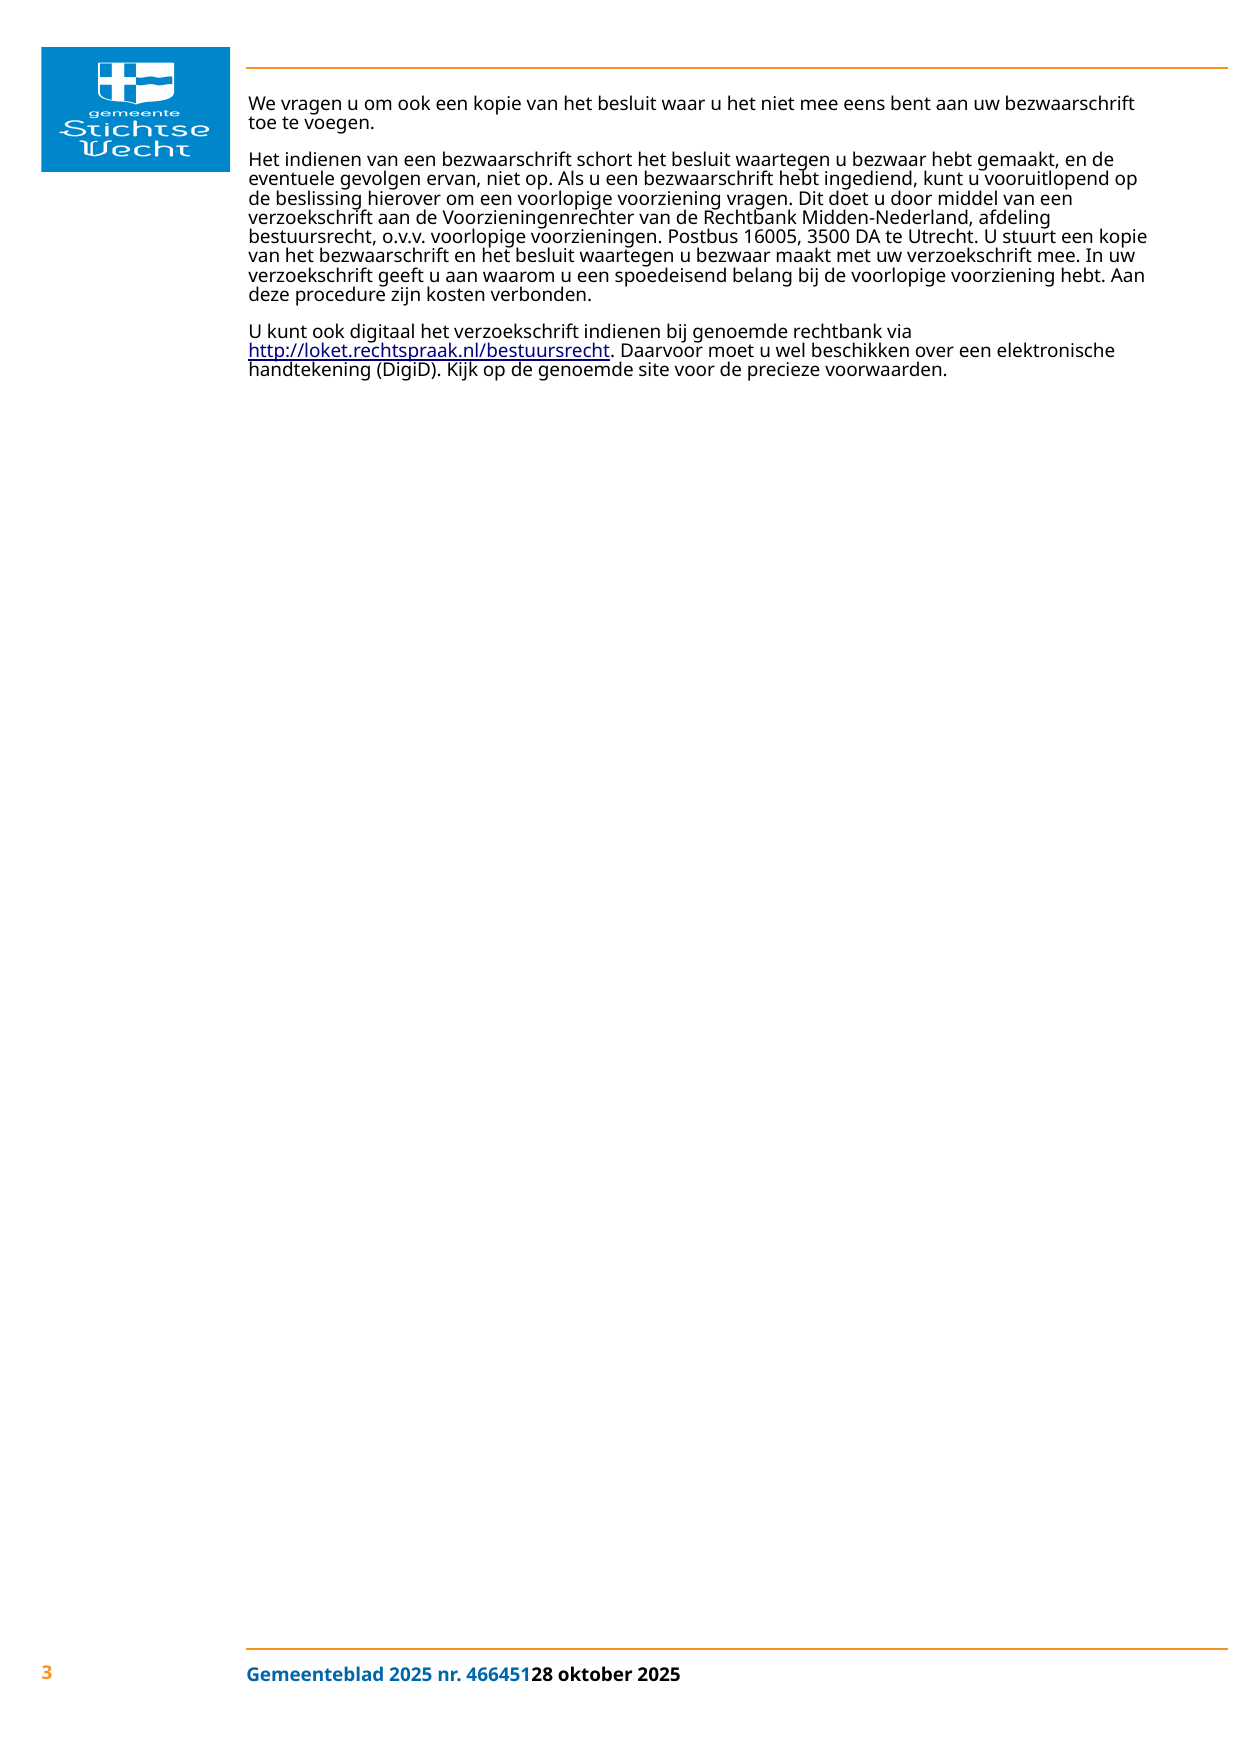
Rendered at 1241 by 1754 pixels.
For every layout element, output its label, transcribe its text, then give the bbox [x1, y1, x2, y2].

text U kunt ook digitaal het verzoekschrift indienen bij genoemde rechtbank via http://loket.rechtspraak.nl/bestuursrecht. Daarvoor moet u wel beschikken over een elektronische handtekening (DigiD). Kijk op de genoemde site voor de precieze voorwaarden. [248, 323, 1152, 381]
picture [99, 63, 135, 101]
text We vragen u om ook een kopie van het besluit waar u het niet mee eens bent aan uw bezwaarschrift toe te voegen. [248, 95, 1152, 133]
text Het indienen van een bezwaarschrift schort het besluit waartegen u bezwaar hebt gemaakt, en de eventuele gevolgen ervan, niet op. Als u een bezwaarschrift hebt ingediend, kunt u vooruitlopend op de beslissing hierover om een voorlopige voorziening vragen. Dit doet u door middel van een verzoekschrift aan de Voorzieningenrechter van de Rechtbank Midden-Nederland, afdeling bestuursrecht, o.v.v. voorlopige voorzieningen. Postbus 16005, 3500 DA te Utrecht. U stuurt een kopie van het bezwaarschrift en het besluit waartegen u bezwaar maakt met uw verzoekschrift mee. In uw verzoekschrift geeft u aan waarom u een spoedeisend belang bij de voorlopige voorziening hebt. Aan deze procedure zijn kosten verbonden. [248, 151, 1152, 305]
picture [137, 63, 174, 103]
